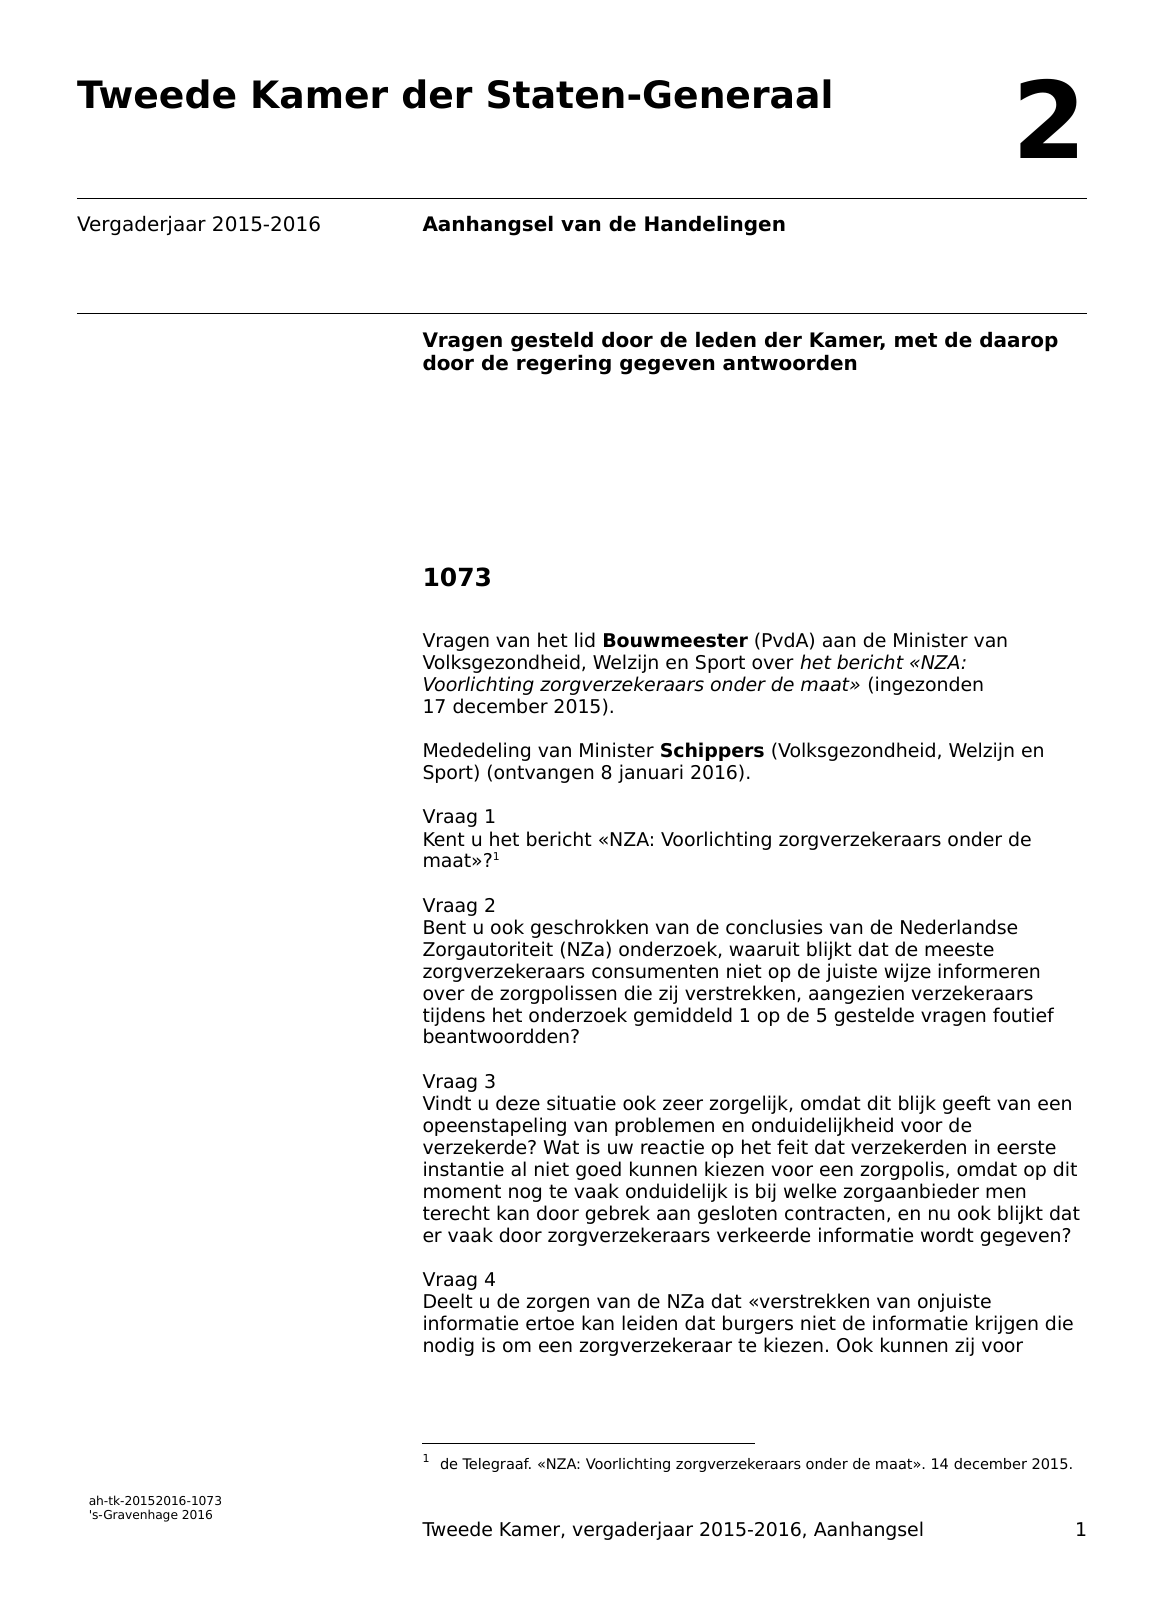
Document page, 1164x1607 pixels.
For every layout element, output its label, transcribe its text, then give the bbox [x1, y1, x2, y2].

table_header Tweede Kamer der Staten-Generaal [77, 59, 886, 198]
table_header 2 [886, 59, 1087, 198]
text Vraag 1 [422, 806, 1087, 828]
text ah-tk-20152016-1073 [88, 1494, 323, 1508]
table_cell Vergaderjaar 2015-2016 [77, 199, 422, 313]
text 1073 [422, 563, 1087, 592]
text Kent u het bericht «NZA: Voorlichting zorgverzekeraars onder de maat»? [422, 828, 1087, 872]
table_cell Aanhangsel van de Handelingen [422, 199, 1087, 313]
text Vraag 4 [422, 1269, 1087, 1291]
text 's-Gravenhage 2016 [88, 1508, 323, 1522]
text Deelt u de zorgen van de NZa dat «verstrekken van onjuiste informatie ertoe kan leiden dat burgers niet de informatie krijgen die nodig is om een zorgverzekeraar te kiezen. Ook kunnen zij voor [422, 1291, 1087, 1357]
text Bent u ook geschrokken van de conclusies van de Nederlandse Zorgautoriteit (NZa) onderzoek, waaruit blijkt dat de meeste zorgverzekeraars consumenten niet op de juiste wijze informeren over de zorgpolissen die zij verstrekken, aangezien verzekeraars tijdens het onderzoek gemiddeld 1 op de 5 gestelde vragen foutief beantwoordden? [422, 917, 1087, 1048]
table_cell [77, 314, 422, 375]
text de Telegraaf. «NZA: Voorlichting zorgverzekeraars onder de maat». 14 december 2015. [422, 1452, 1087, 1474]
text Vraag 3 [422, 1071, 1087, 1093]
text Vraag 2 [422, 894, 1087, 917]
text Vragen van het lid Bouwmeester (PvdA) aan de Minister van Volksgezondheid, Welzijn en Sport over het bericht «NZA: Voorlichting zorgverzekeraars onder de maat» (ingezonden 17 december 2015). [422, 630, 1087, 718]
text Vindt u deze situatie ook zeer zorgelijk, omdat dit blijk geeft van een opeenstapeling van problemen en onduidelijkheid voor de verzekerde? Wat is uw reactie op het feit dat verzekerden in eerste instantie al niet goed kunnen kiezen voor een zorgpolis, omdat op dit moment nog te vaak onduidelijk is bij welke zorgaanbieder men terecht kan door gebrek aan gesloten contracten, en nu ook blijkt dat er vaak door zorgverzekeraars verkeerde informatie wordt gegeven? [422, 1093, 1087, 1246]
table_cell Vragen gesteld door de leden der Kamer, met de daarop door de regering gegeven antwoorden [422, 314, 1087, 375]
text Mededeling van Minister Schippers (Volksgezondheid, Welzijn en Sport) (ontvangen 8 januari 2016). [422, 740, 1087, 784]
